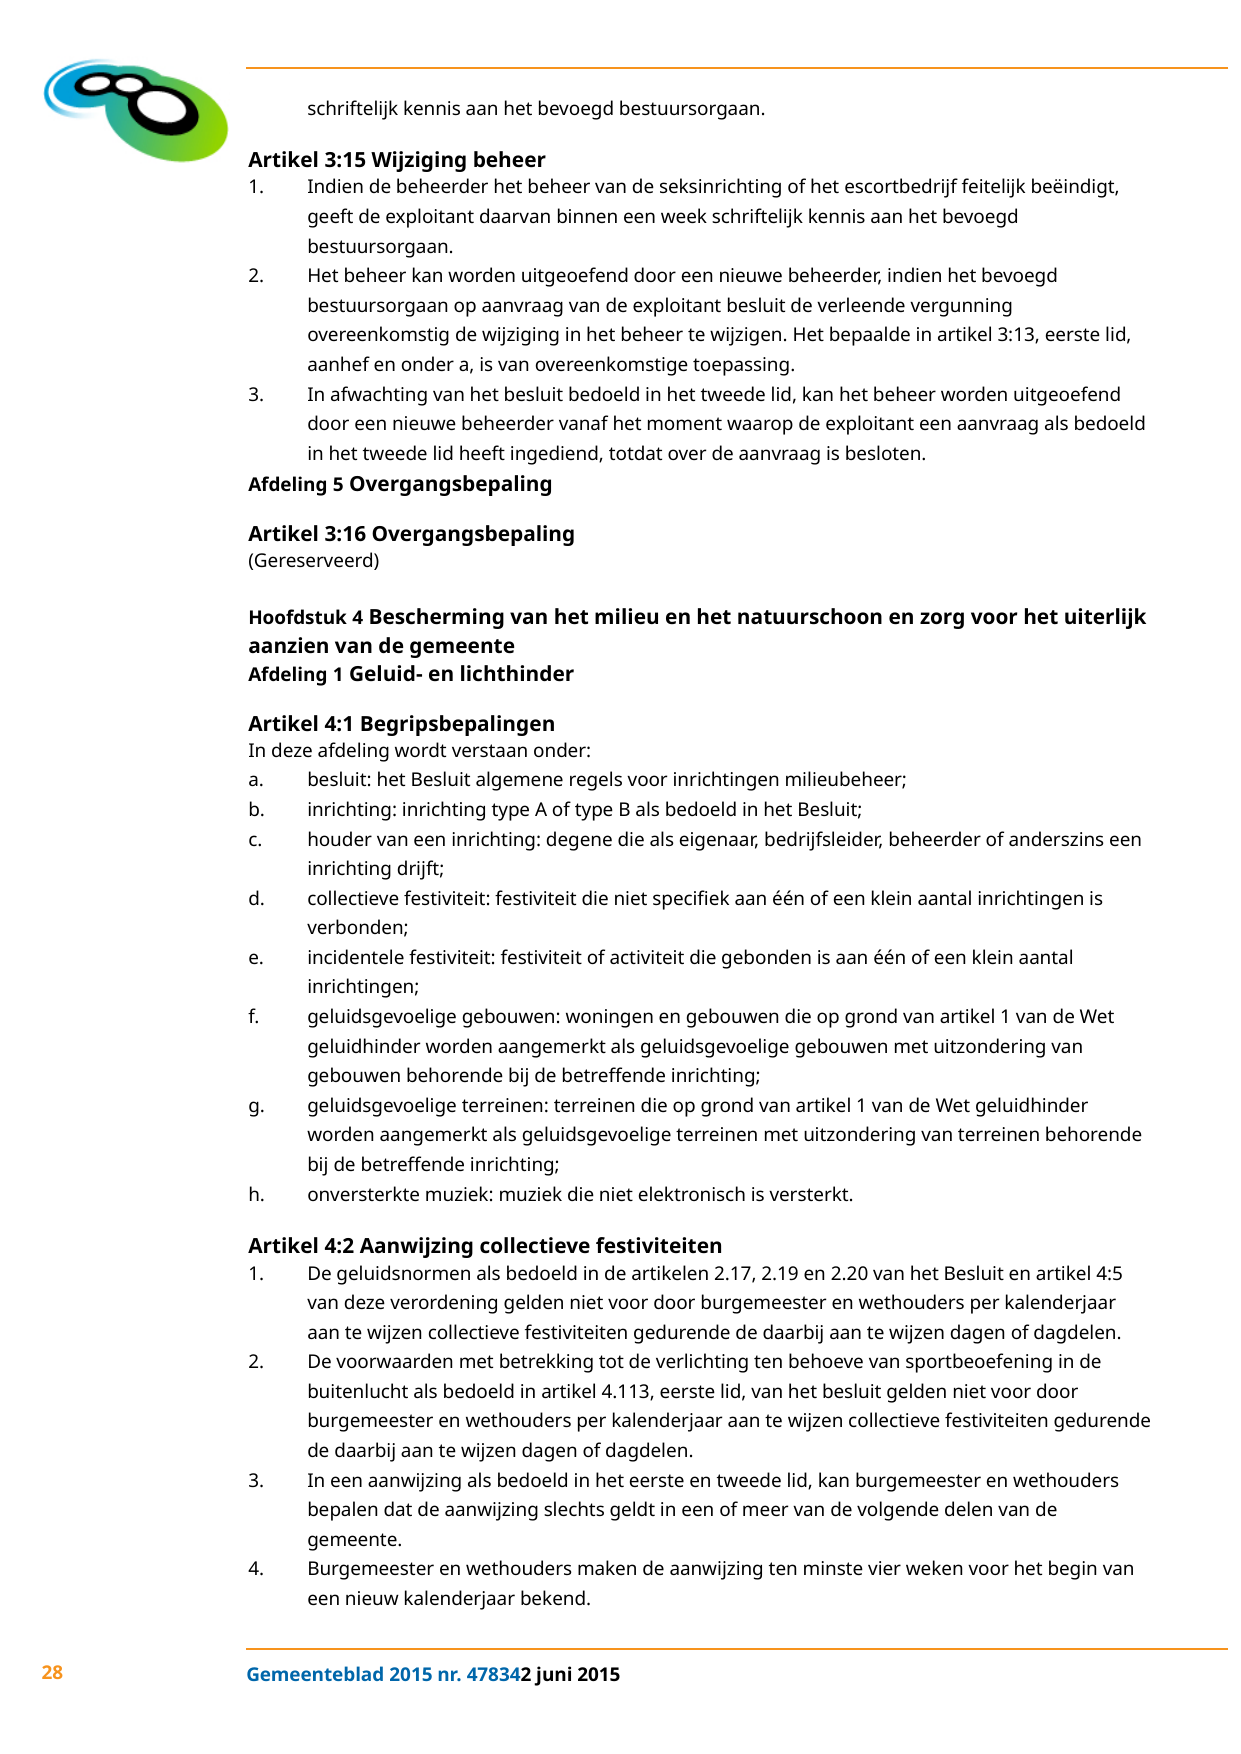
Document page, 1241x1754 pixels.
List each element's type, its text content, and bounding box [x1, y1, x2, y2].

list houder van een inrichting: degene die als eigenaar, bedrijfsleider, beheerder of anderszins een inrichting drijft; [248, 826, 1152, 881]
text Afdeling 1 Geluid- en lichthinder [248, 659, 1152, 688]
list De geluidsnormen als bedoeld in de artikelen 2.17, 2.19 en 2.20 van het Besluit en artikel 4:5 van deze verordening gelden niet voor door burgemeester en wethouders per kalenderjaar aan te wijzen collectieve festiviteiten gedurende de daarbij aan te wijzen dagen of dagdelen. [248, 1260, 1152, 1344]
text In deze afdeling wordt verstaan onder: [248, 737, 1152, 763]
list incidentele festiviteit: festiviteit of activiteit die gebonden is aan één of een klein aantal inrichtingen; [248, 944, 1152, 999]
list geluidsgevoelige terreinen: terreinen die op grond van artikel 1 van de Wet geluidhinder worden aangemerkt als geluidsgevoelige terreinen met uitzondering van terreinen behorende bij de betreffende inrichting; [248, 1092, 1152, 1177]
list collectieve festiviteit: festiviteit die niet specifiek aan één of een klein aantal inrichtingen is verbonden; [248, 885, 1152, 940]
list Indien de beheerder het beheer van de seksinrichting of het escortbedrijf feitelijk beëindigt, geeft de exploitant daarvan binnen een week schriftelijk kennis aan het bevoegd bestuursorgaan. [248, 174, 1152, 258]
list schriftelijk kennis aan het bevoegd bestuursorgaan. [248, 95, 1152, 121]
list onversterkte muziek: muziek die niet elektronisch is versterkt. [248, 1181, 1152, 1207]
list inrichting: inrichting type A of type B als bedoeld in het Besluit; [248, 796, 1152, 822]
text (Gereserveerd) [248, 547, 1152, 573]
list Het beheer kan worden uitgeoefend door een nieuwe beheerder, indien het bevoegd bestuursorgaan op aanvraag van de exploitant besluit de verleende vergunning overeenkomstig de wijziging in het beheer te wijzigen. Het bepaalde in artikel 3:13, eerste lid, aanhef en onder a, is van overeenkomstige toepassing. [248, 262, 1152, 377]
list In afwachting van het besluit bedoeld in het tweede lid, kan het beheer worden uitgeoefend door een nieuwe beheerder vanaf het moment waarop de exploitant een aanvraag als bedoeld in het tweede lid heeft ingediend, totdat over de aanvraag is besloten. [248, 381, 1152, 466]
text Artikel 4:1 Begripsbepalingen [248, 709, 1152, 737]
text Artikel 3:16 Overgangsbepaling [248, 519, 1152, 547]
text Hoofdstuk 4 Bescherming van het milieu en het natuurschoon en zorg voor het uiterlijk aanzien van de gemeente [248, 602, 1152, 659]
text Artikel 4:2 Aanwijzing collectieve festiviteiten [248, 1231, 1152, 1260]
text Artikel 3:15 Wijziging beheer [248, 145, 1152, 174]
list Burgemeester en wethouders maken de aanwijzing ten minste vier weken voor het begin van een nieuw kalenderjaar bekend. [248, 1556, 1152, 1611]
picture [41, 47, 231, 172]
list In een aanwijzing als bedoeld in het eerste en tweede lid, kan burgemeester en wethouders bepalen dat de aanwijzing slechts geldt in een of meer van de volgende delen van de gemeente. [248, 1467, 1152, 1552]
text Afdeling 5 Overgangsbepaling [248, 469, 1152, 498]
list De voorwaarden met betrekking tot de verlichting ten behoeve van sportbeoefening in de buitenlucht als bedoeld in artikel 4.113, eerste lid, van het besluit gelden niet voor door burgemeester en wethouders per kalenderjaar aan te wijzen collectieve festiviteiten gedurende de daarbij aan te wijzen dagen of dagdelen. [248, 1348, 1152, 1463]
list geluidsgevoelige gebouwen: woningen en gebouwen die op grond van artikel 1 van de Wet geluidhinder worden aangemerkt als geluidsgevoelige gebouwen met uitzondering van gebouwen behorende bij de betreffende inrichting; [248, 1003, 1152, 1088]
list besluit: het Besluit algemene regels voor inrichtingen milieubeheer; [248, 767, 1152, 792]
